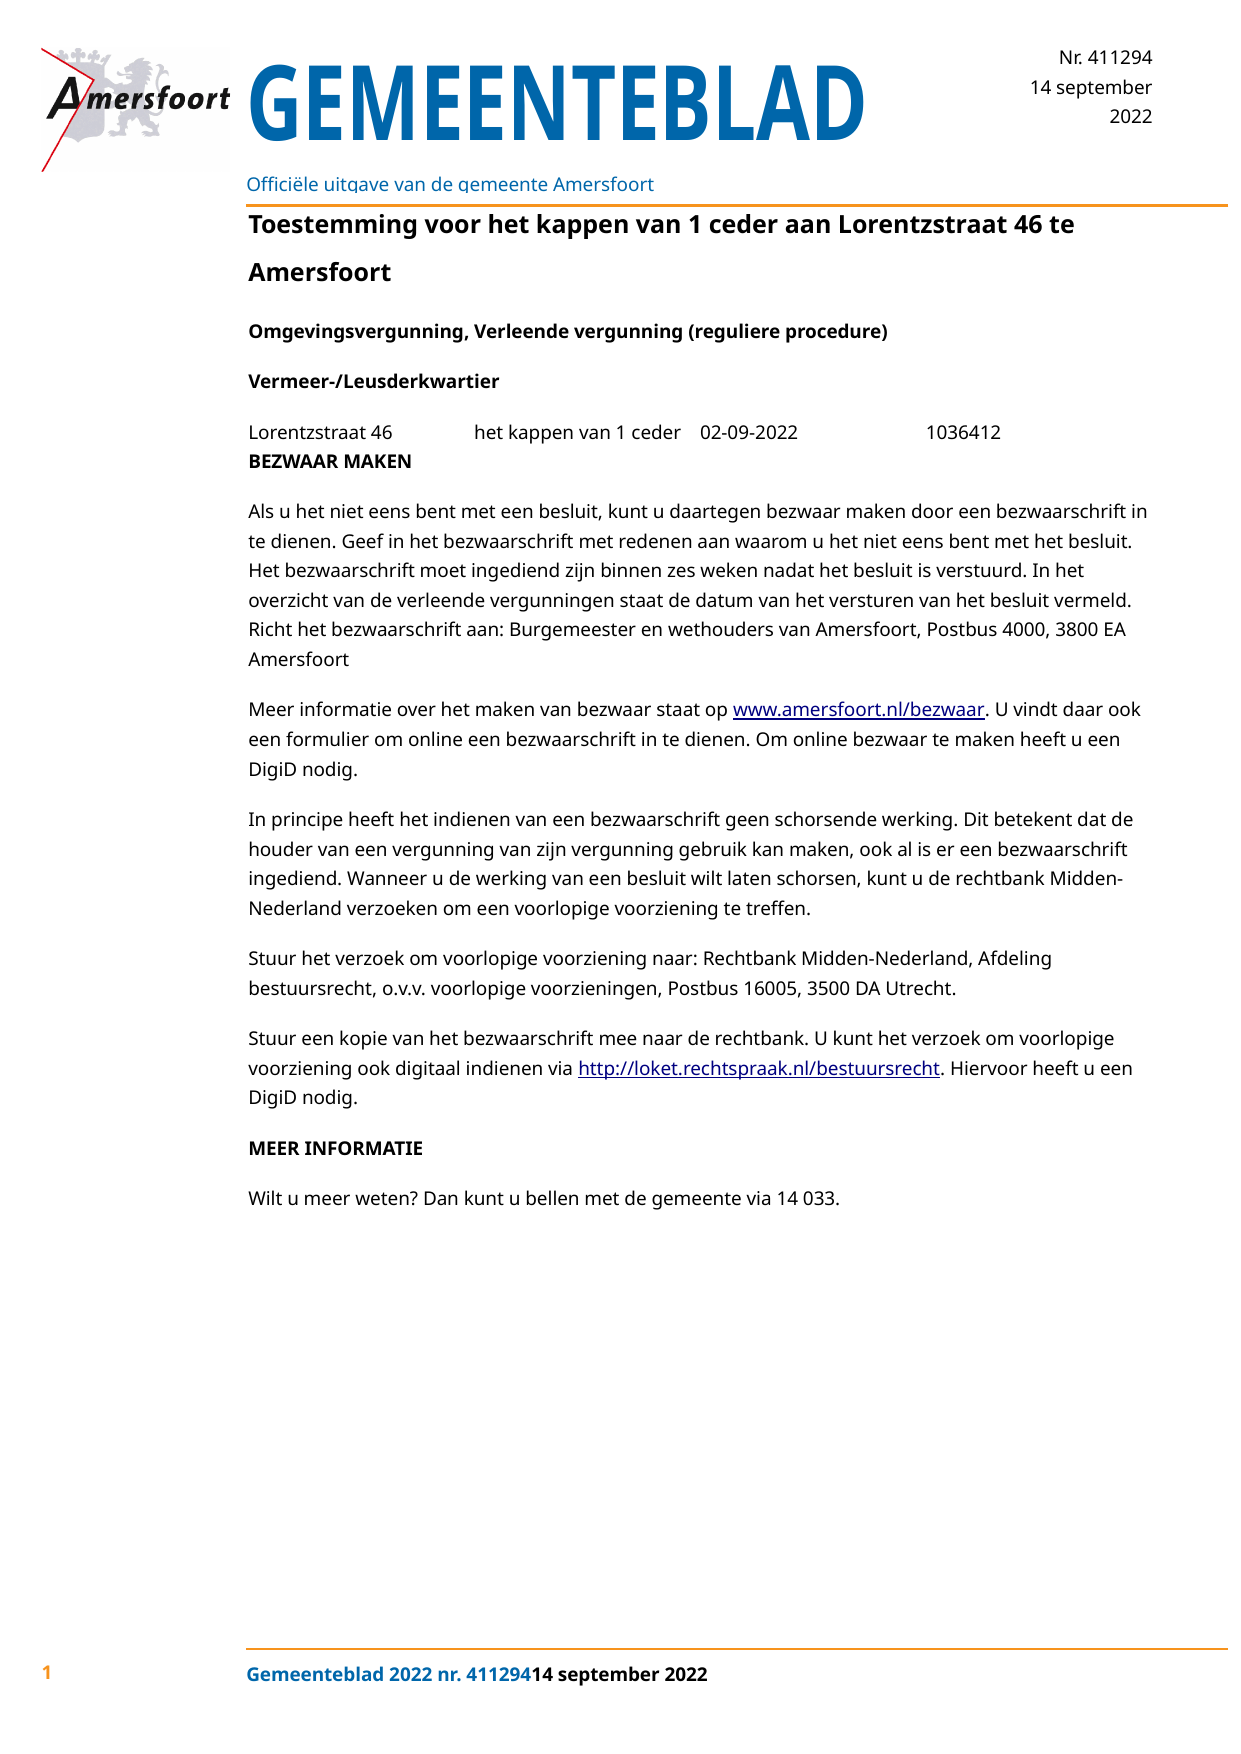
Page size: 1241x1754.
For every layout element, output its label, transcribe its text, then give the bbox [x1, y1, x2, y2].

picture [41, 47, 231, 172]
text Toestemming voor het kappen van 1 ceder aan Lorentzstraat 46 te Amersfoort [248, 207, 1152, 288]
text BEZWAAR MAKEN [248, 448, 1152, 473]
text Stuur een kopie van het bezwaarschrift mee naar de rechtbank. U kunt het verzoek om voorlopige voorziening ook digitaal indienen via http://loket.rechtspraak.nl/bestuursrecht. Hiervoor heeft u een DigiD nodig. [248, 1025, 1152, 1110]
table_header het kappen van 1 ceder [474, 419, 700, 444]
text Stuur het verzoek om voorlopige voorziening naar: Rechtbank Midden-Nederland, Afdeling bestuursrecht, o.v.v. voorlopige voorzieningen, Postbus 16005, 3500 DA Utrecht. [248, 945, 1152, 1001]
text Als u het niet eens bent met een besluit, kunt u daartegen bezwaar maken door een bezwaarschrift in te dienen. Geef in het bezwaarschrift met redenen aan waarom u het niet eens bent met het besluit. Het bezwaarschrift moet ingediend zijn binnen zes weken nadat het besluit is verstuurd. In het overzicht van de verleende vergunningen staat de datum van het versturen van het besluit vermeld. Richt het bezwaarschrift aan: Burgemeester en wethouders van Amersfoort, Postbus 4000, 3800 EA Amersfoort [248, 498, 1152, 672]
text MEER INFORMATIE [248, 1135, 1152, 1161]
table_header 1036412 [926, 419, 1152, 444]
text Wilt u meer weten? Dan kunt u bellen met de gemeente via 14 033. [248, 1185, 1152, 1211]
table_header Lorentzstraat 46 [248, 419, 474, 444]
table_header 02-09-2022 [700, 419, 926, 444]
text Vermeer-/Leusderkwartier [248, 368, 1152, 394]
text Omgevingsvergunning, Verleende vergunning (reguliere procedure) [248, 318, 1152, 344]
text Meer informatie over het maken van bezwaar staat op www.amersfoort.nl/bezwaar. U vindt daar ook een formulier om online een bezwaarschrift in te dienen. Om online bezwaar te maken heeft u een DigiD nodig. [248, 697, 1152, 781]
text In principe heeft het indienen van een bezwaarschrift geen schorsende werking. Dit betekent dat de houder van een vergunning van zijn vergunning gebruik kan maken, ook al is er een bezwaarschrift ingediend. Wanneer u de werking van een besluit wilt laten schorsen, kunt u de rechtbank Midden-Nederland verzoeken om een voorlopige voorziening te treffen. [248, 806, 1152, 921]
